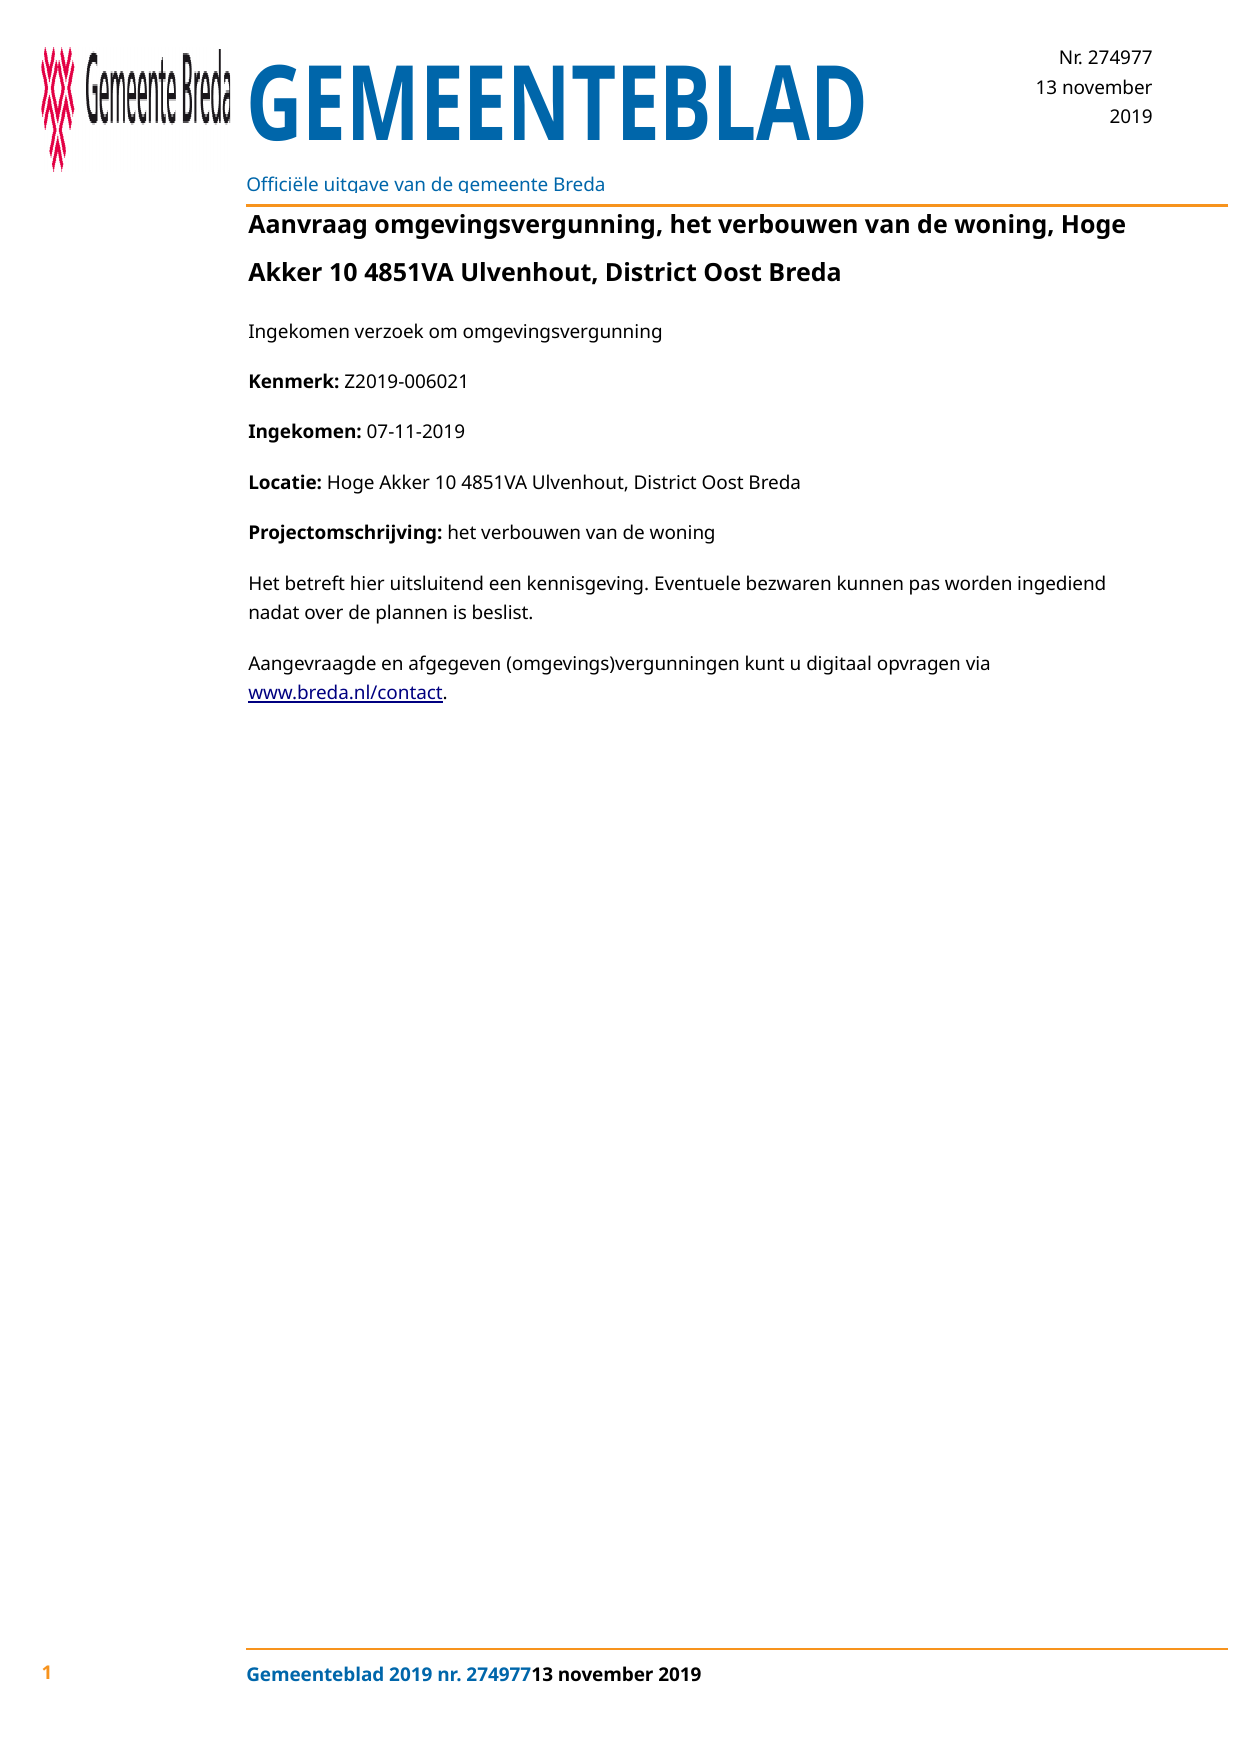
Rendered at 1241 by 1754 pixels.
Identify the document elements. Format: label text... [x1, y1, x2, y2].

text Aanvraag omgevingsvergunning, het verbouwen van de woning, Hoge Akker 10 4851VA Ulvenhout, District Oost Breda [248, 207, 1152, 288]
text Ingekomen: 07-11-2019 [248, 419, 1152, 444]
text Het betreft hier uitsluitend een kennisgeving. Eventuele bezwaren kunnen pas worden ingediend nadat over de plannen is beslist. [248, 570, 1152, 625]
text Ingekomen verzoek om omgevingsvergunning [248, 318, 1152, 344]
text Kenmerk: Z2019-006021 [248, 368, 1152, 394]
text Locatie: Hoge Akker 10 4851VA Ulvenhout, District Oost Breda [248, 469, 1152, 495]
picture [41, 47, 231, 172]
text Aangevraagde en afgegeven (omgevings)vergunningen kunt u digitaal opvragen via www.breda.nl/contact. [248, 650, 1152, 705]
text Projectomschrijving: het verbouwen van de woning [248, 519, 1152, 545]
